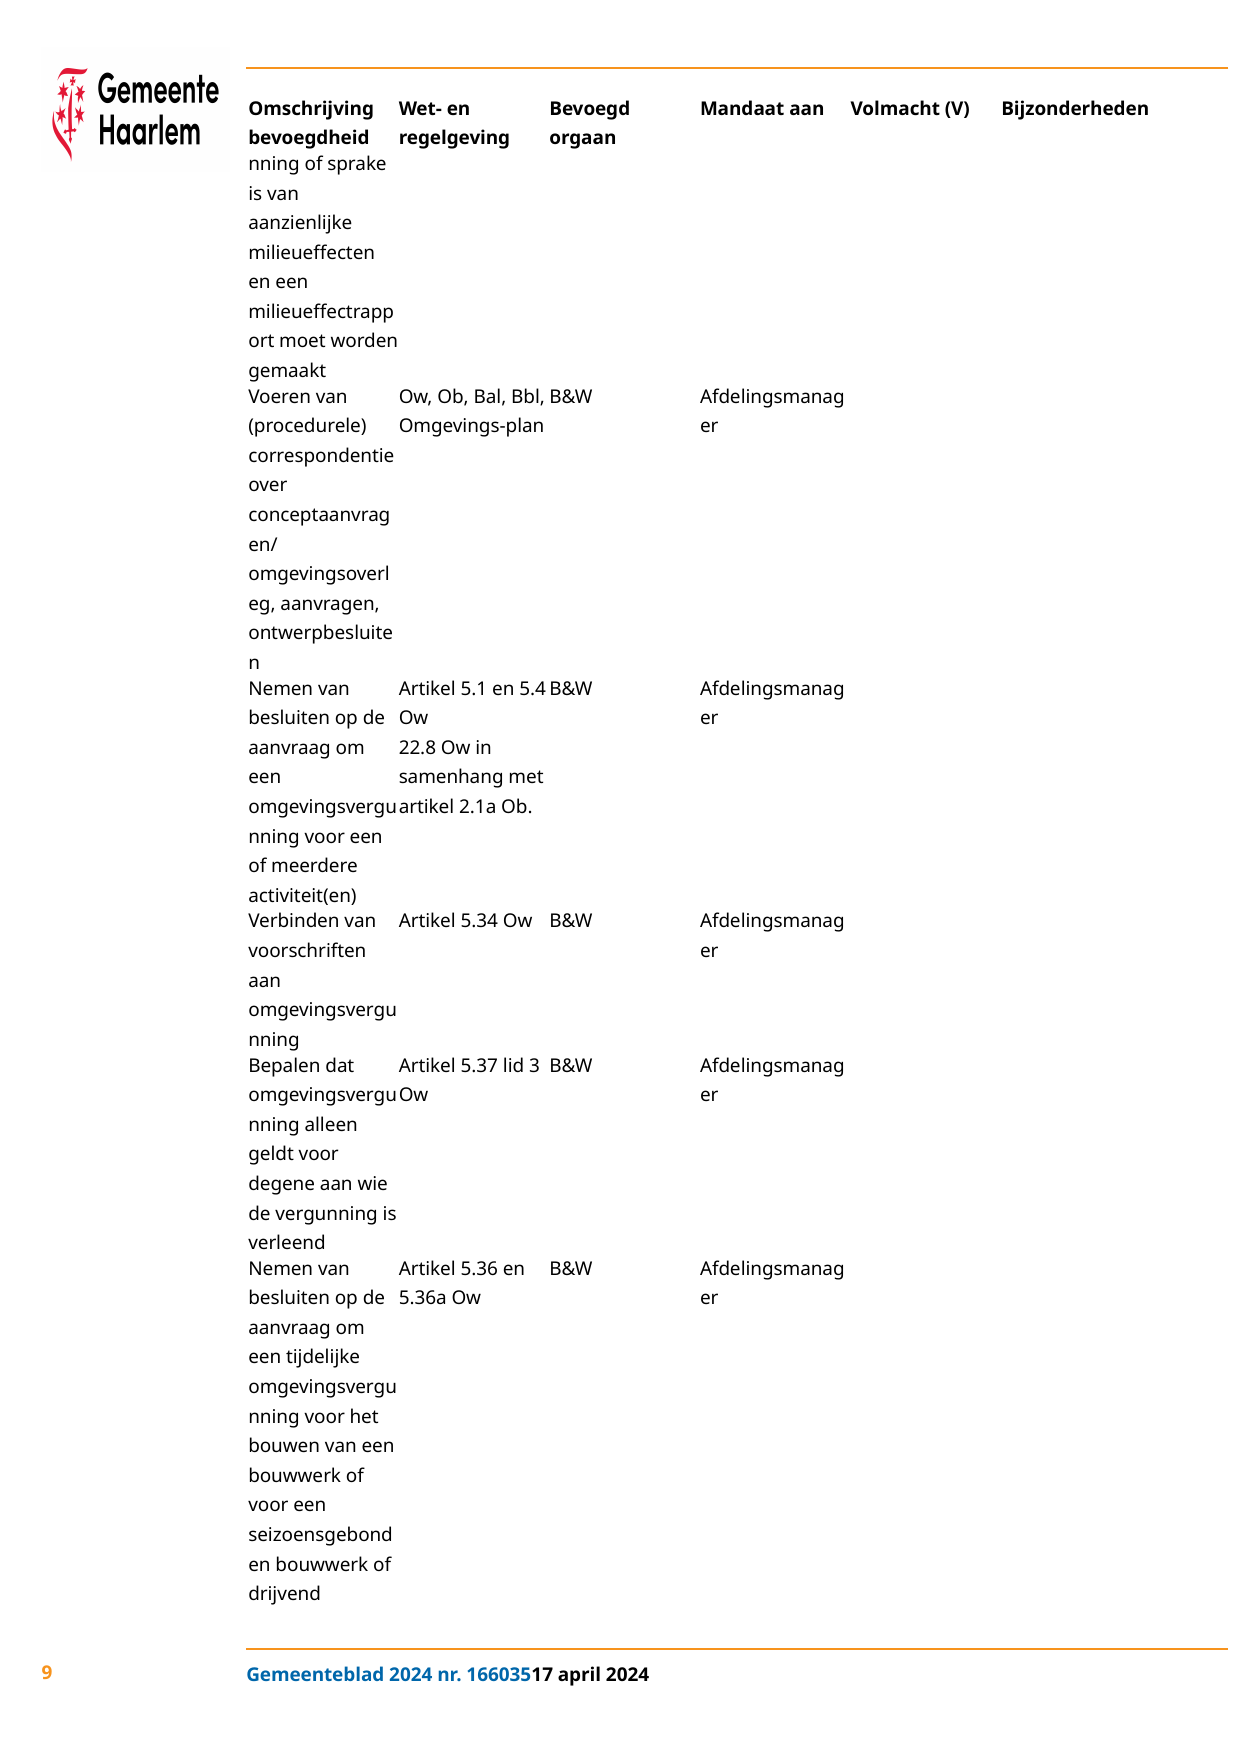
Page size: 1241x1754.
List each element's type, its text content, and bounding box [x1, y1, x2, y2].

table_header Bevoegd orgaan [549, 95, 700, 150]
table_cell [399, 150, 549, 383]
picture [41, 47, 231, 172]
table_cell Bepalen dat omgevingsvergunning alleen geldt voor degene aan wie de vergunning is verleend [248, 1052, 398, 1255]
table_cell [850, 383, 1001, 675]
table_cell Ow, Ob, Bal, Bbl, Omgevings-plan [399, 383, 549, 675]
table_cell B&W [549, 675, 700, 908]
table_cell [850, 1052, 1001, 1255]
table_cell Afdelingsmanager [700, 1255, 850, 1606]
table_cell [700, 150, 850, 383]
table_cell [850, 675, 1001, 908]
table_cell B&W [549, 1052, 700, 1255]
table_cell [850, 1255, 1001, 1606]
table_cell B&W [549, 383, 700, 675]
table_cell Voeren van (procedurele) correspondentie over conceptaanvragen/ omgevingsoverleg, aanvragen, ontwerpbesluiten [248, 383, 398, 675]
table_cell Artikel 5.36 en 5.36a Ow [399, 1255, 549, 1606]
table_cell Nemen van besluiten op de aanvraag om een omgevingsvergunning voor een of meerdere activiteit(en) [248, 675, 398, 908]
table_cell Artikel 5.1 en 5.4 Ow 22.8 Ow in samenhang met artikel 2.1a Ob. [399, 675, 549, 908]
table_cell [1001, 383, 1152, 675]
table_cell Verbinden van voorschriften aan omgevingsvergunning [248, 908, 398, 1052]
table_cell Afdelingsmanager [700, 383, 850, 675]
table_header Wet- en regelgeving [399, 95, 549, 150]
table_cell [549, 150, 700, 383]
table_cell Afdelingsmanager [700, 908, 850, 1052]
table_cell Afdelingsmanager [700, 1052, 850, 1255]
table_cell Afdelingsmanager [700, 675, 850, 908]
table_header Omschrijving bevoegdheid [248, 95, 398, 150]
table_cell B&W [549, 908, 700, 1052]
table_cell [1001, 908, 1152, 1052]
table_cell [850, 908, 1001, 1052]
table_cell nning of sprake is van aanzienlijke milieueffecten en een milieueffectrapport moet worden gemaakt [248, 150, 398, 383]
table_header Volmacht (V) [850, 95, 1001, 150]
table_cell B&W [549, 1255, 700, 1606]
table_cell [1001, 675, 1152, 908]
table_cell Artikel 5.34 Ow [399, 908, 549, 1052]
table_header Bijzonderheden [1001, 95, 1152, 150]
table_cell [1001, 1255, 1152, 1606]
table_cell [850, 150, 1001, 383]
table_cell Artikel 5.37 lid 3 Ow [399, 1052, 549, 1255]
table_cell [1001, 150, 1152, 383]
table_header Mandaat aan [700, 95, 850, 150]
table_cell [1001, 1052, 1152, 1255]
table_cell Nemen van besluiten op de aanvraag om een tijdelijke omgevingsvergunning voor het bouwen van een bouwwerk of voor een seizoensgebonden bouwwerk of drijvend [248, 1255, 398, 1606]
